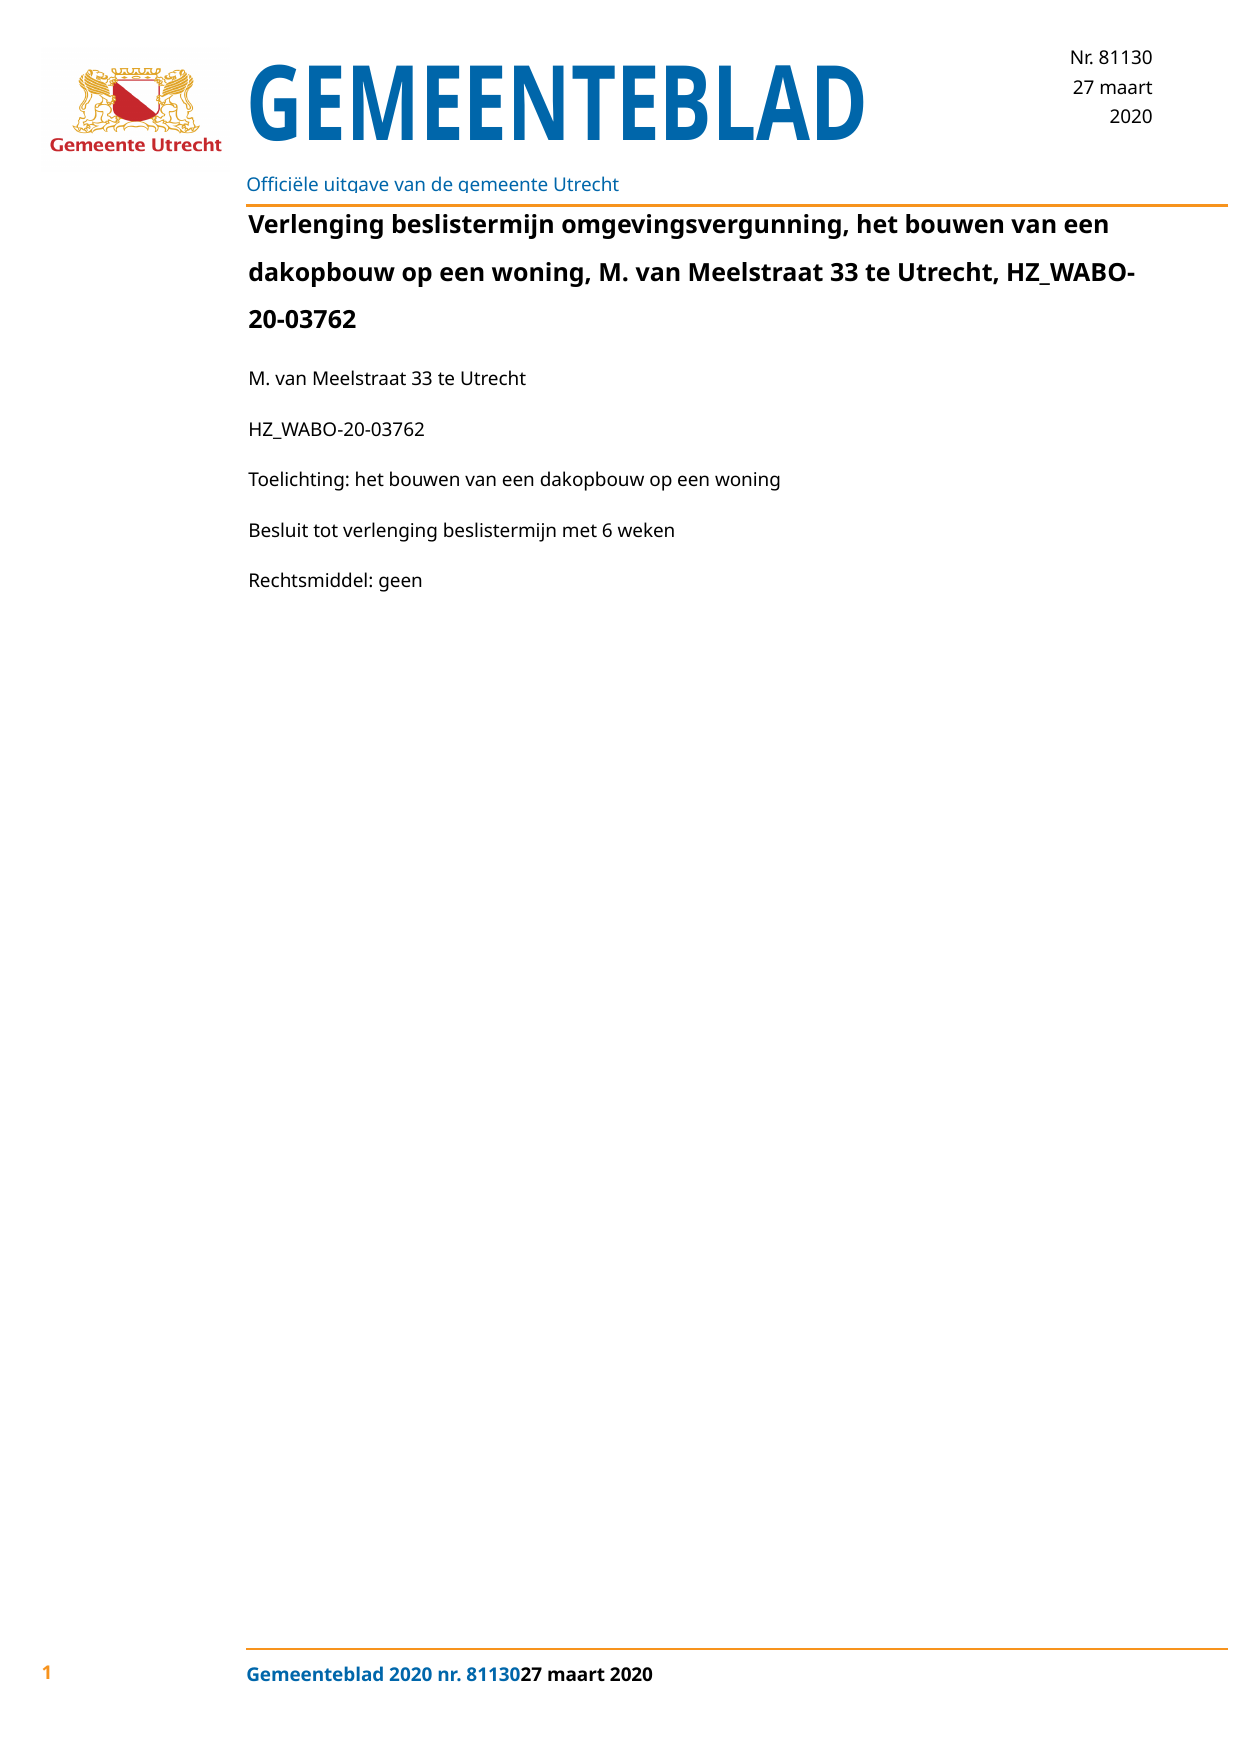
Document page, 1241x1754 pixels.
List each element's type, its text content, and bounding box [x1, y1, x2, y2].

text Verlenging beslistermijn omgevingsvergunning, het bouwen van een dakopbouw op een woning, M. van Meelstraat 33 te Utrecht, HZ_WABO-20-03762 [248, 207, 1152, 336]
text HZ_WABO-20-03762 [248, 416, 1152, 442]
text Rechtsmiddel: geen [248, 567, 1152, 593]
picture [41, 47, 231, 172]
text M. van Meelstraat 33 te Utrecht [248, 366, 1152, 391]
text Toelichting: het bouwen van een dakopbouw op een woning [248, 466, 1152, 492]
text Besluit tot verlenging beslistermijn met 6 weken [248, 517, 1152, 542]
